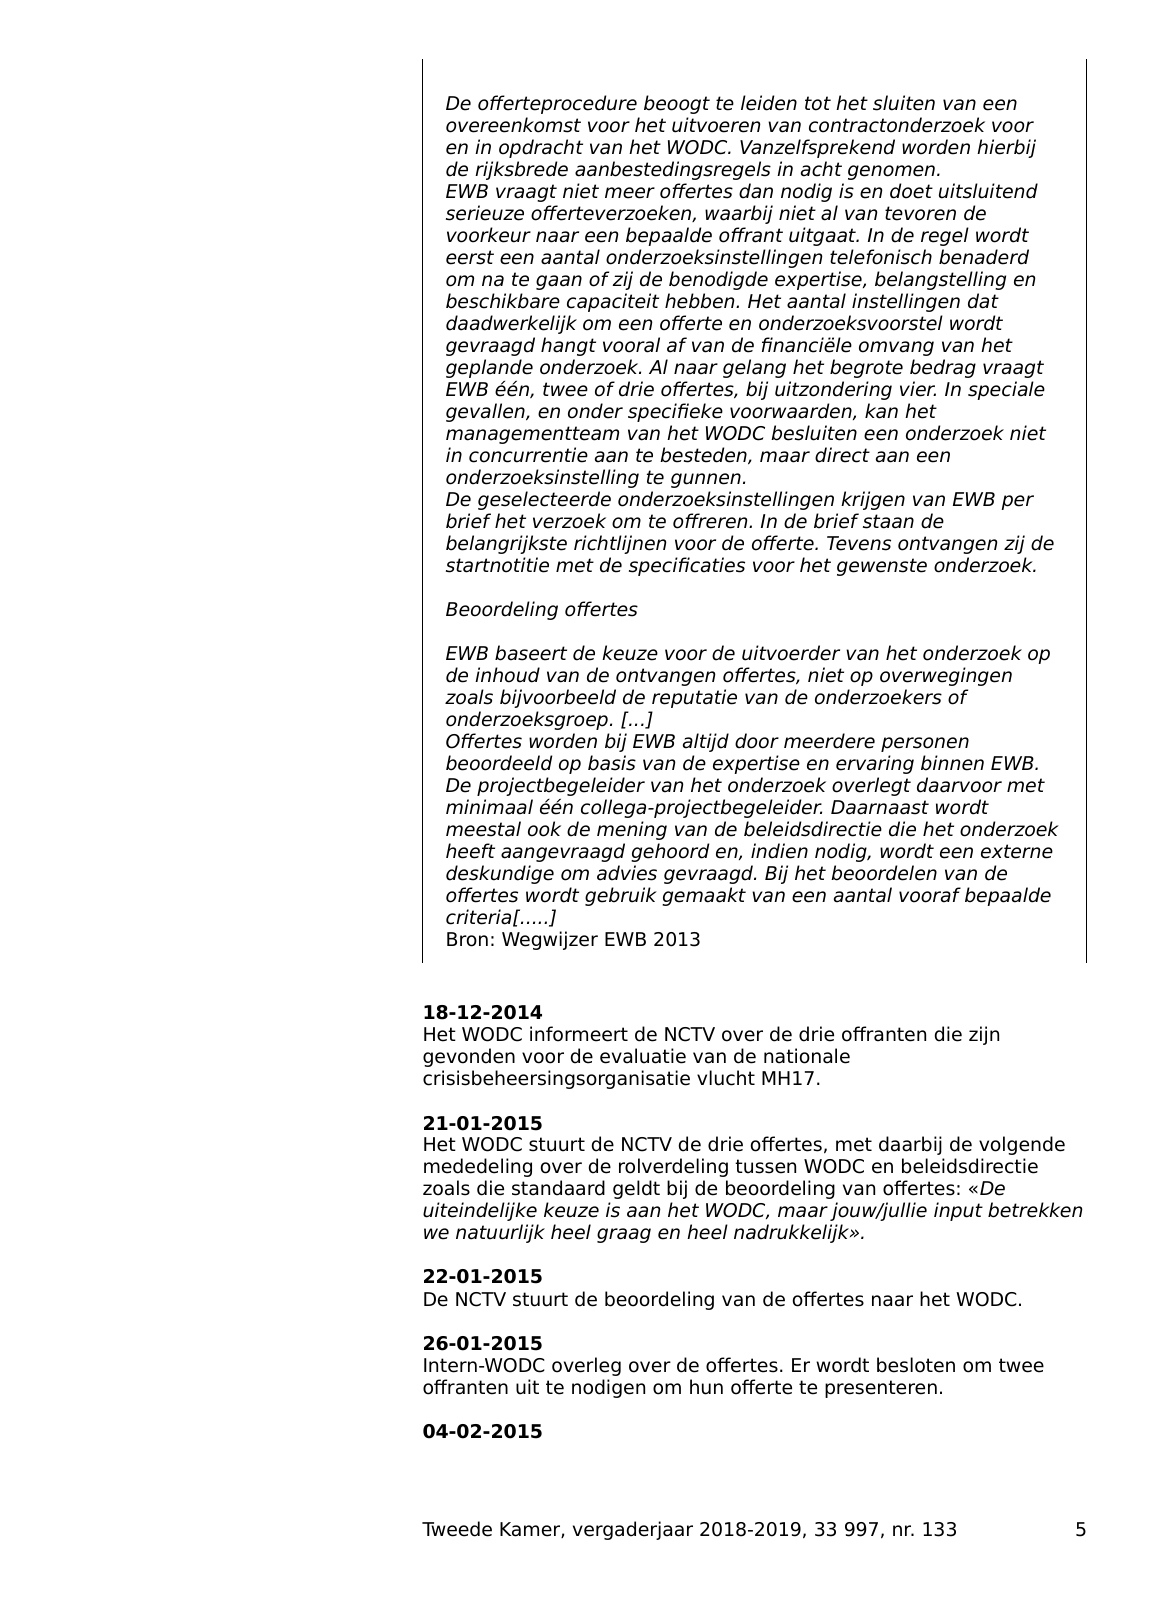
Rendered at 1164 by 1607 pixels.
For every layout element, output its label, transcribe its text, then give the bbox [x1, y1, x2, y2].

table_header De offerteprocedure beoogt te leiden tot het sluiten van een overeenkomst voor het uitvoeren van contractonderzoek voor en in opdracht van het WODC. Vanzelfsprekend worden hierbij de rijksbrede aanbestedingsregels in acht genomen. EWB vraagt niet meer offertes dan nodig is en doet uitsluitend serieuze offerteverzoeken, waarbij niet al van tevoren de voorkeur naar een bepaalde offrant uitgaat. In de regel wordt eerst een aantal onderzoeksinstellingen telefonisch benaderd om na te gaan of zij de benodigde expertise, belangstelling en beschikbare capaciteit hebben. Het aantal instellingen dat daadwerkelijk om een offerte en onderzoeksvoorstel wordt gevraagd hangt vooral af van de financiële omvang van het geplande onderzoek. Al naar gelang het begrote bedrag vraagt EWB één, twee of drie offertes, bij uitzondering vier. In speciale gevallen, en onder specifieke voorwaarden, kan het managementteam van het WODC besluiten een onderzoek niet in concurrentie aan te besteden, maar direct aan een onderzoeksinstelling te gunnen. De geselecteerde onderzoeksinstellingen krijgen van EWB per brief het verzoek om te offreren. In de brief staan de belangrijkste richtlijnen voor de offerte. Tevens ontvangen zij de startnotitie met de specificaties voor het gewenste onderzoek. Beoordeling offertes EWB baseert de keuze voor de uitvoerder van het onderzoek op de inhoud van de ontvangen offertes, niet op overwegingen zoals bijvoorbeeld de reputatie van de onderzoekers of onderzoeksgroep. [...] Offertes worden bij EWB altijd door meerdere personen beoordeeld op basis van de expertise en ervaring binnen EWB. De projectbegeleider van het onderzoek overlegt daarvoor met minimaal één collega-projectbegeleider. Daarnaast wordt meestal ook de mening van de beleidsdirectie die het onderzoek heeft aangevraagd gehoord en, indien nodig, wordt een externe deskundige om advies gevraagd. Bij het beoordelen van de offertes wordt gebruik gemaakt van een aantal vooraf bepaalde criteria[.....] Bron: Wegwijzer EWB 2013 [423, 59, 1086, 962]
text 22-01-2015 [422, 1266, 1087, 1288]
text 26-01-2015 [422, 1333, 1087, 1354]
text 18-12-2014 [422, 1002, 1087, 1024]
text 04-02-2015 [422, 1421, 1087, 1443]
text Intern-WODC overleg over de offertes. Er wordt besloten om twee offranten uit te nodigen om hun offerte te presenteren. [422, 1354, 1087, 1398]
text Het WODC informeert de NCTV over de drie offranten die zijn gevonden voor de evaluatie van de nationale crisisbeheersingsorganisatie vlucht MH17. [422, 1024, 1087, 1090]
text 21-01-2015 [422, 1112, 1087, 1134]
text Het WODC stuurt de NCTV de drie offertes, met daarbij de volgende mededeling over de rolverdeling tussen WODC en beleidsdirectie zoals die standaard geldt bij de beoordeling van offertes: «De uiteindelijke keuze is aan het WODC, maar jouw/jullie input betrekken we natuurlijk heel graag en heel nadrukkelijk». [422, 1134, 1087, 1244]
text De NCTV stuurt de beoordeling van de offertes naar het WODC. [422, 1288, 1087, 1310]
